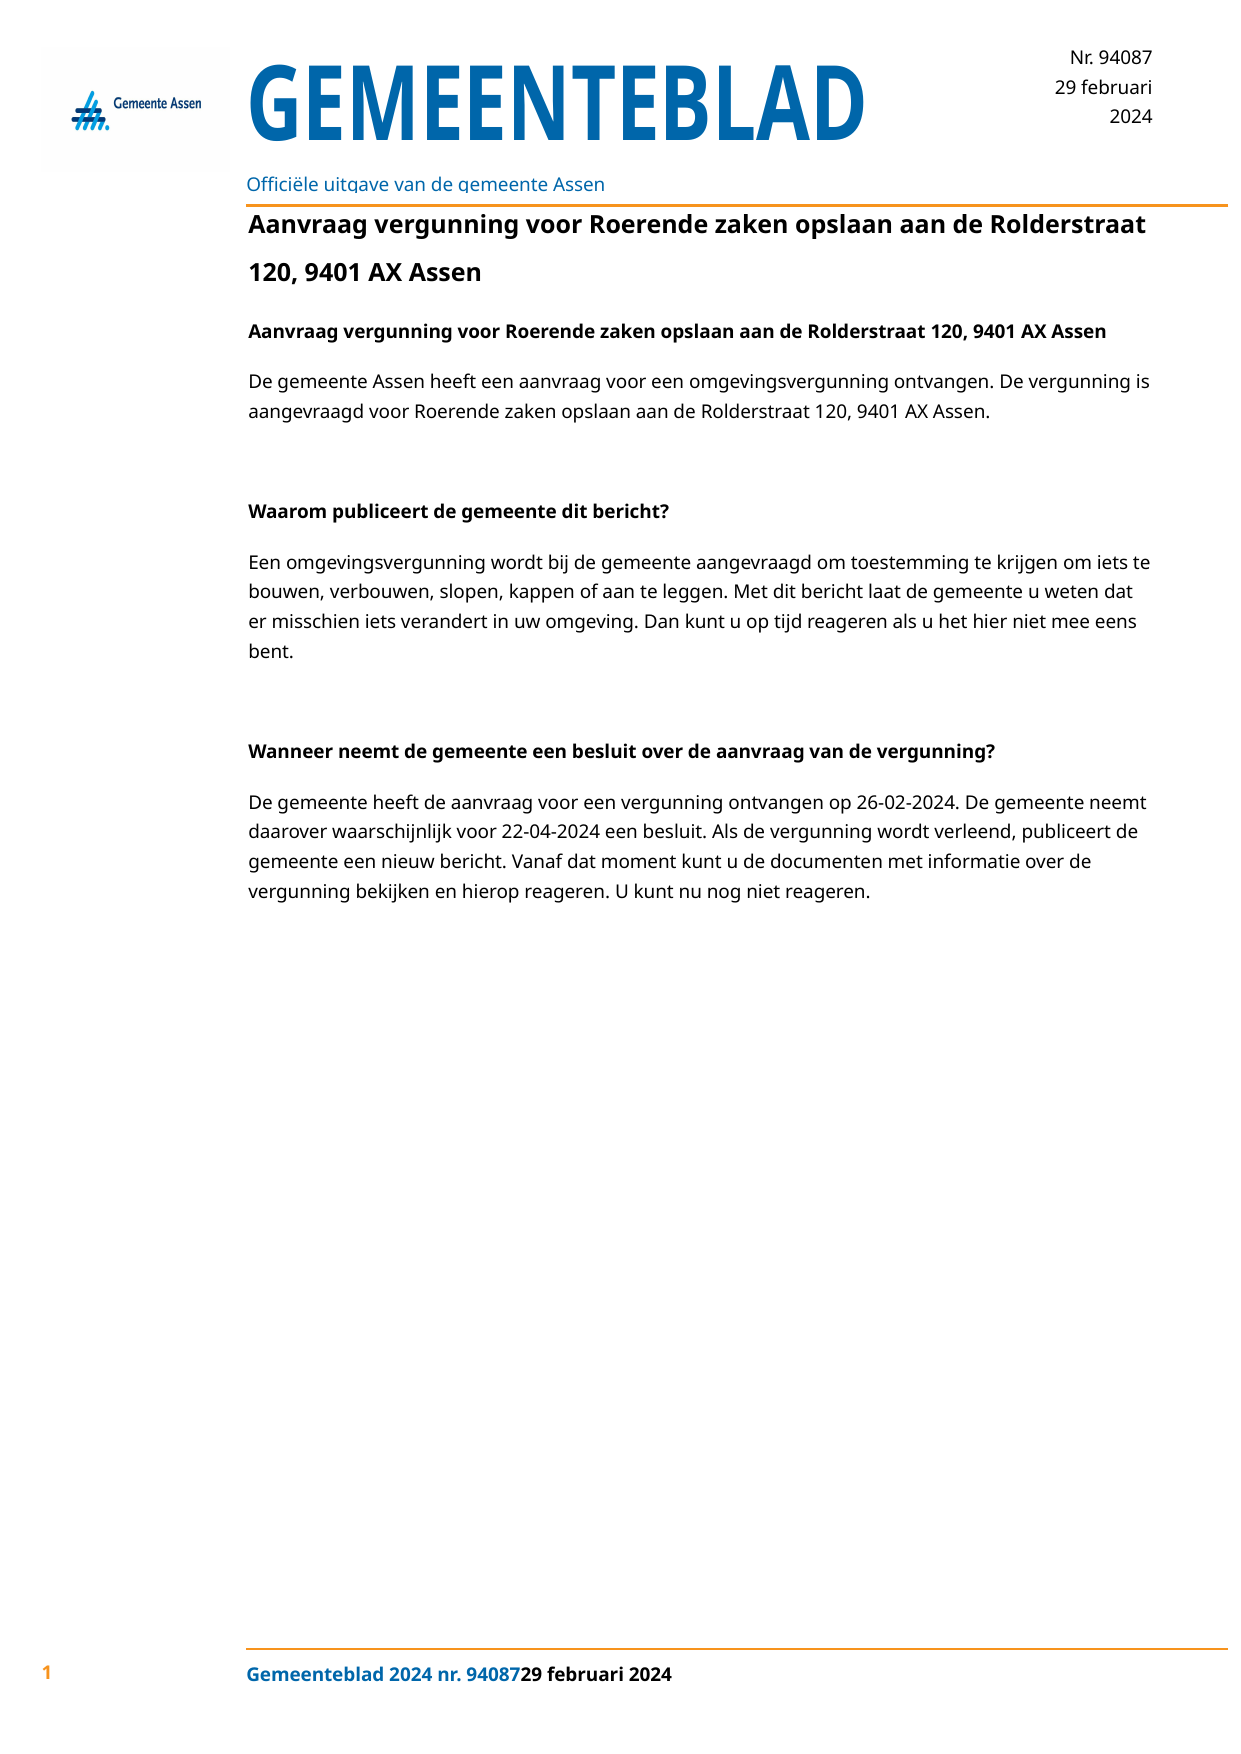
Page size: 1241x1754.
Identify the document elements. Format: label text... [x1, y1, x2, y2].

text De gemeente Assen heeft een aanvraag voor een omgevingsvergunning ontvangen. De vergunning is aangevraagd voor Roerende zaken opslaan aan de Rolderstraat 120, 9401 AX Assen. [248, 368, 1152, 424]
text De gemeente heeft de aanvraag voor een vergunning ontvangen op 26-02-2024. De gemeente neemt daarover waarschijnlijk voor 22-04-2024 een besluit. Als de vergunning wordt verleend, publiceert de gemeente een nieuw bericht. Vanaf dat moment kunt u de documenten met informatie over de vergunning bekijken en hierop reageren. U kunt nu nog niet reageren. [248, 789, 1152, 904]
picture [41, 47, 231, 172]
text Waarom publiceert de gemeente dit bericht? [248, 499, 1152, 524]
text Aanvraag vergunning voor Roerende zaken opslaan aan de Rolderstraat 120, 9401 AX Assen [248, 318, 1152, 344]
text Aanvraag vergunning voor Roerende zaken opslaan aan de Rolderstraat 120, 9401 AX Assen [248, 207, 1152, 288]
text Wanneer neemt de gemeente een besluit over de aanvraag van de vergunning? [248, 739, 1152, 764]
text Een omgevingsvergunning wordt bij de gemeente aangevraagd om toestemming te krijgen om iets te bouwen, verbouwen, slopen, kappen of aan te leggen. Met dit bericht laat de gemeente u weten dat er misschien iets verandert in uw omgeving. Dan kunt u op tijd reageren als u het hier niet mee eens bent. [248, 549, 1152, 664]
